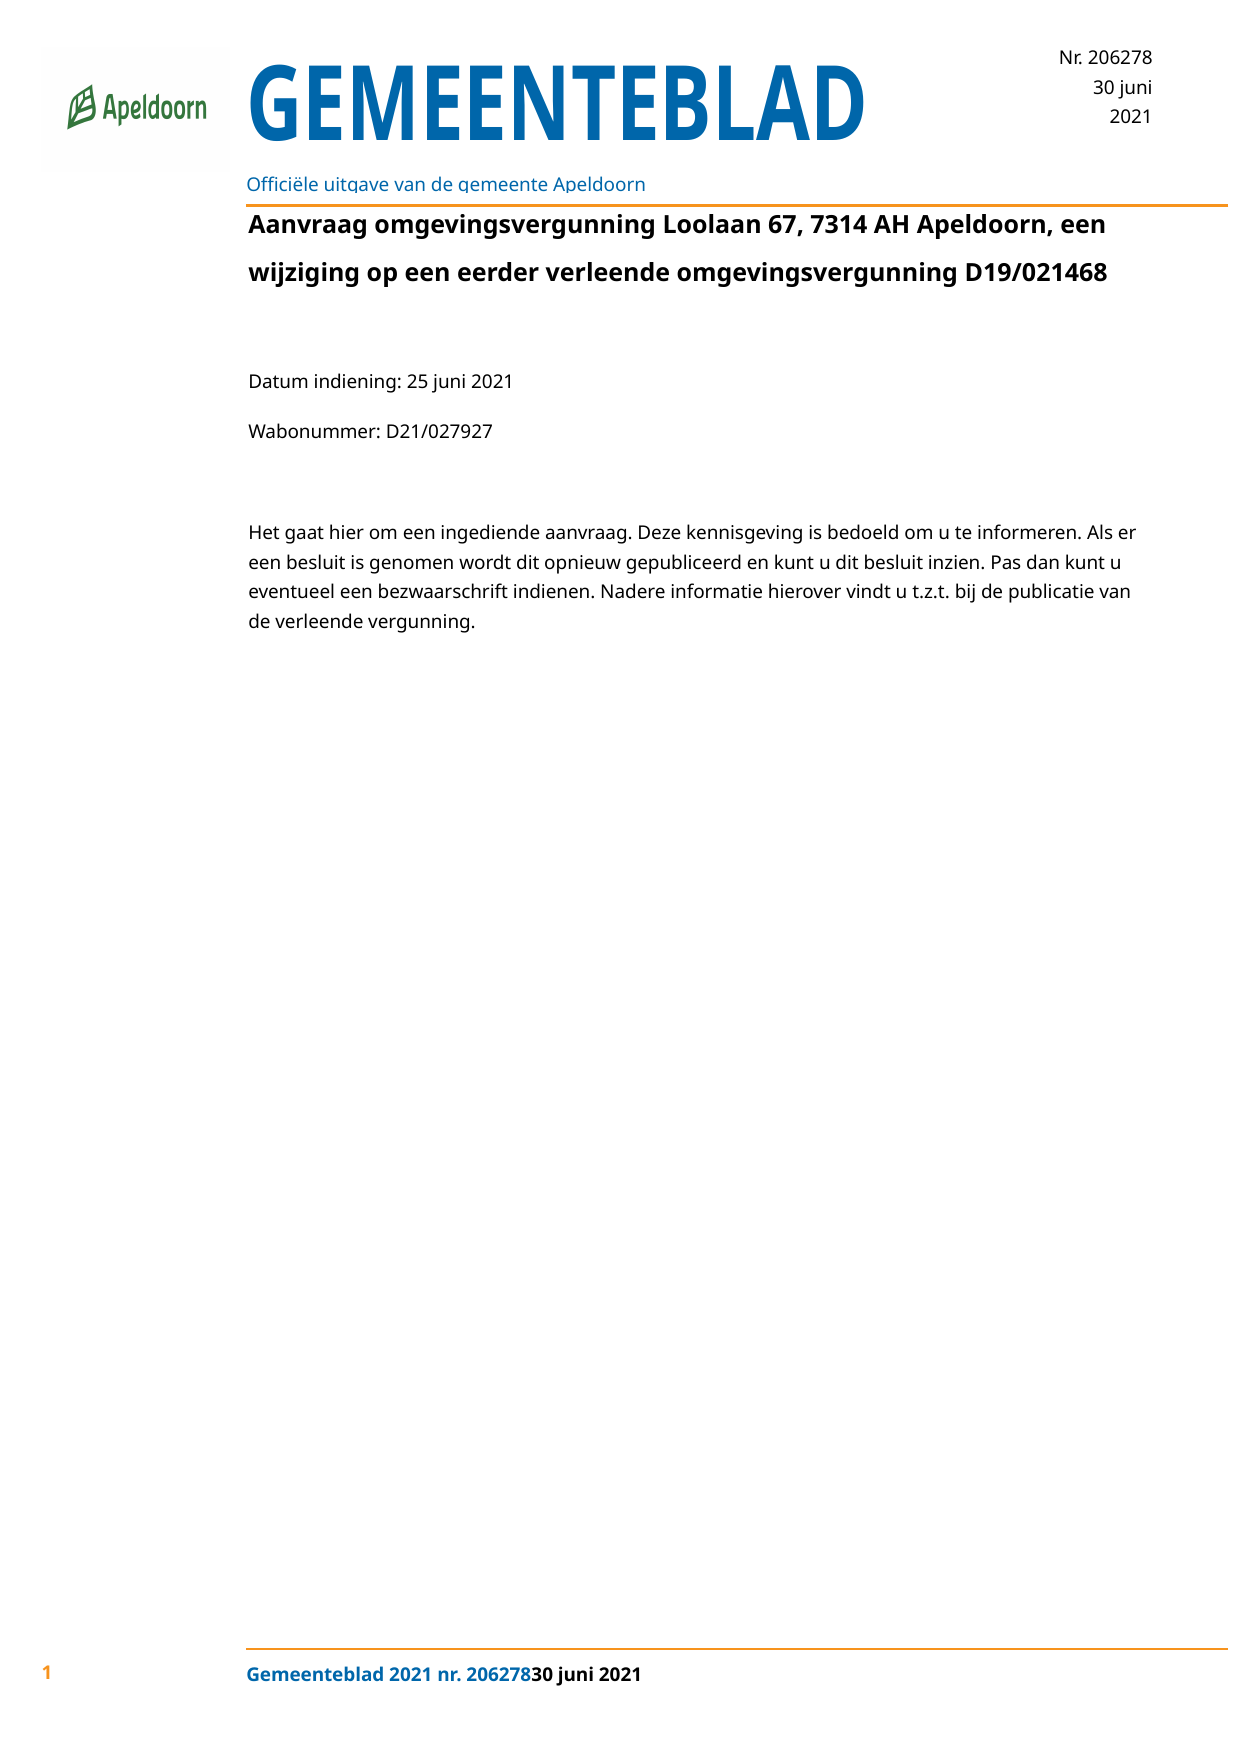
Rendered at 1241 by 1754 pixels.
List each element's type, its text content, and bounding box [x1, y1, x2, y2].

picture [41, 47, 231, 172]
text Wabonummer: D21/027927 [248, 419, 1152, 444]
text Het gaat hier om een ingediende aanvraag. Deze kennisgeving is bedoeld om u te informeren. Als er een besluit is genomen wordt dit opnieuw gepubliceerd en kunt u dit besluit inzien. Pas dan kunt u eventueel een bezwaarschrift indienen. Nadere informatie hierover vindt u t.z.t. bij de publicatie van de verleende vergunning. [248, 519, 1152, 634]
text Datum indiening: 25 juni 2021 [248, 368, 1152, 394]
text Aanvraag omgevingsvergunning Loolaan 67, 7314 AH Apeldoorn, een wijziging op een eerder verleende omgevingsvergunning D19/021468 [248, 207, 1152, 288]
